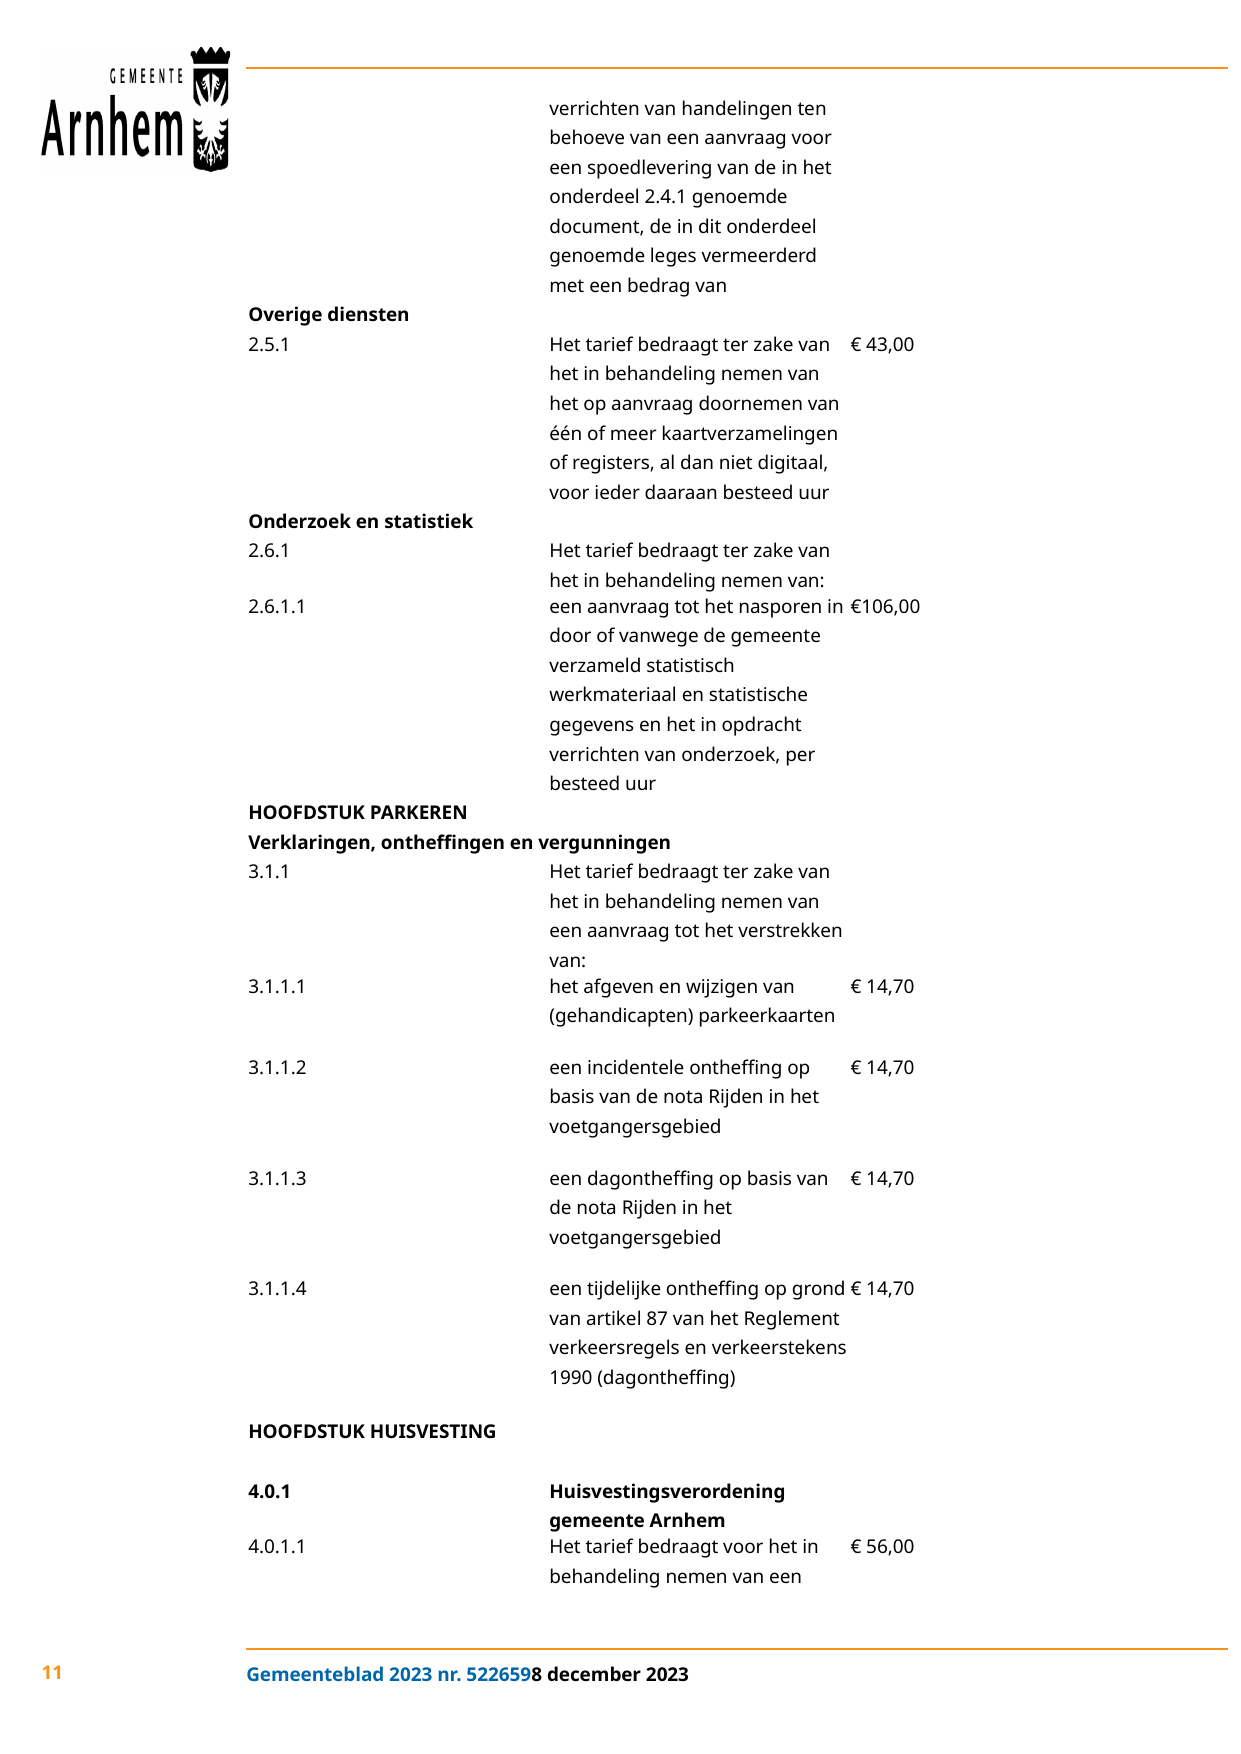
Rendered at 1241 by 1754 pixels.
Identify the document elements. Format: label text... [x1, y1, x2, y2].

table_cell 3.1.1.4 [248, 1275, 549, 1390]
text HOOFDSTUK PARKEREN [248, 799, 1152, 825]
table_cell [248, 1250, 549, 1275]
table_cell Het tarief bedraagt voor het in behandeling nemen van een [549, 1533, 850, 1589]
picture [41, 47, 231, 172]
table_header 3.1.1 [248, 859, 549, 973]
table_header 2.5.1 [248, 331, 549, 504]
table_header Huisvestingsverordening gemeente Arnhem [549, 1478, 850, 1533]
table_cell [248, 1390, 549, 1416]
table_cell [248, 1028, 549, 1054]
table_cell een aanvraag tot het nasporen in door of vanwege de gemeente verzameld statistisch werkmateriaal en statistische gegevens en het in opdracht verrichten van onderzoek, per besteed uur [549, 593, 850, 796]
table_cell een dagontheffing op basis van de nota Rijden in het voetgangersgebied [549, 1165, 850, 1249]
text Verklaringen, ontheffingen en vergunningen [248, 829, 1152, 854]
table_cell 3.1.1.1 [248, 973, 549, 1028]
table_cell € 56,00 [850, 1533, 1152, 1589]
table_header 4.0.1 [248, 1478, 549, 1533]
table_header Het tarief bedraagt ter zake van het in behandeling nemen van: [549, 538, 850, 593]
table_cell [549, 1250, 850, 1275]
table_header [850, 538, 1152, 593]
table_header Het tarief bedraagt ter zake van het in behandeling nemen van een aanvraag tot het verstrekken van: [549, 859, 850, 973]
table_cell [850, 95, 1152, 298]
text Overige diensten [248, 301, 1152, 327]
text HOOFDSTUK HUISVESTING [248, 1419, 1152, 1444]
table_cell €106,00 [850, 593, 1152, 796]
table_cell 2.6.1.1 [248, 593, 549, 796]
table_header 2.6.1 [248, 538, 549, 593]
table_cell 3.1.1.3 [248, 1165, 549, 1249]
table_cell een tijdelijke ontheffing op grond van artikel 87 van het Reglement verkeersregels en verkeerstekens 1990 (dagontheffing) [549, 1275, 850, 1390]
table_cell € 14,70 [850, 1165, 1152, 1249]
table_cell [248, 95, 549, 298]
table_cell een incidentele ontheffing op basis van de nota Rijden in het voetgangersgebied [549, 1054, 850, 1139]
table_cell 4.0.1.1 [248, 1533, 549, 1589]
table_header [850, 1478, 1152, 1533]
table_cell 3.1.1.2 [248, 1054, 549, 1139]
table_cell € 14,70 [850, 1275, 1152, 1390]
table_cell [850, 1390, 1152, 1416]
table_header [850, 859, 1152, 973]
table_cell [850, 1250, 1152, 1275]
table_cell [549, 1390, 850, 1416]
table_cell [850, 1028, 1152, 1054]
text Onderzoek en statistiek [248, 508, 1152, 533]
table_cell het afgeven en wijzigen van (gehandicapten) parkeerkaarten [549, 973, 850, 1028]
table_cell [549, 1028, 850, 1054]
table_cell € 14,70 [850, 1054, 1152, 1139]
table_cell [248, 1139, 549, 1165]
table_header Het tarief bedraagt ter zake van het in behandeling nemen van het op aanvraag doornemen van één of meer kaartverzamelingen of registers, al dan niet digitaal, voor ieder daaraan besteed uur [549, 331, 850, 504]
table_cell verrichten van handelingen ten behoeve van een aanvraag voor een spoedlevering van de in het onderdeel 2.4.1 genoemde document, de in dit onderdeel genoemde leges vermeerderd met een bedrag van [549, 95, 850, 298]
table_header € 43,00 [850, 331, 1152, 504]
table_cell [549, 1139, 850, 1165]
table_cell € 14,70 [850, 973, 1152, 1028]
table_cell [850, 1139, 1152, 1165]
